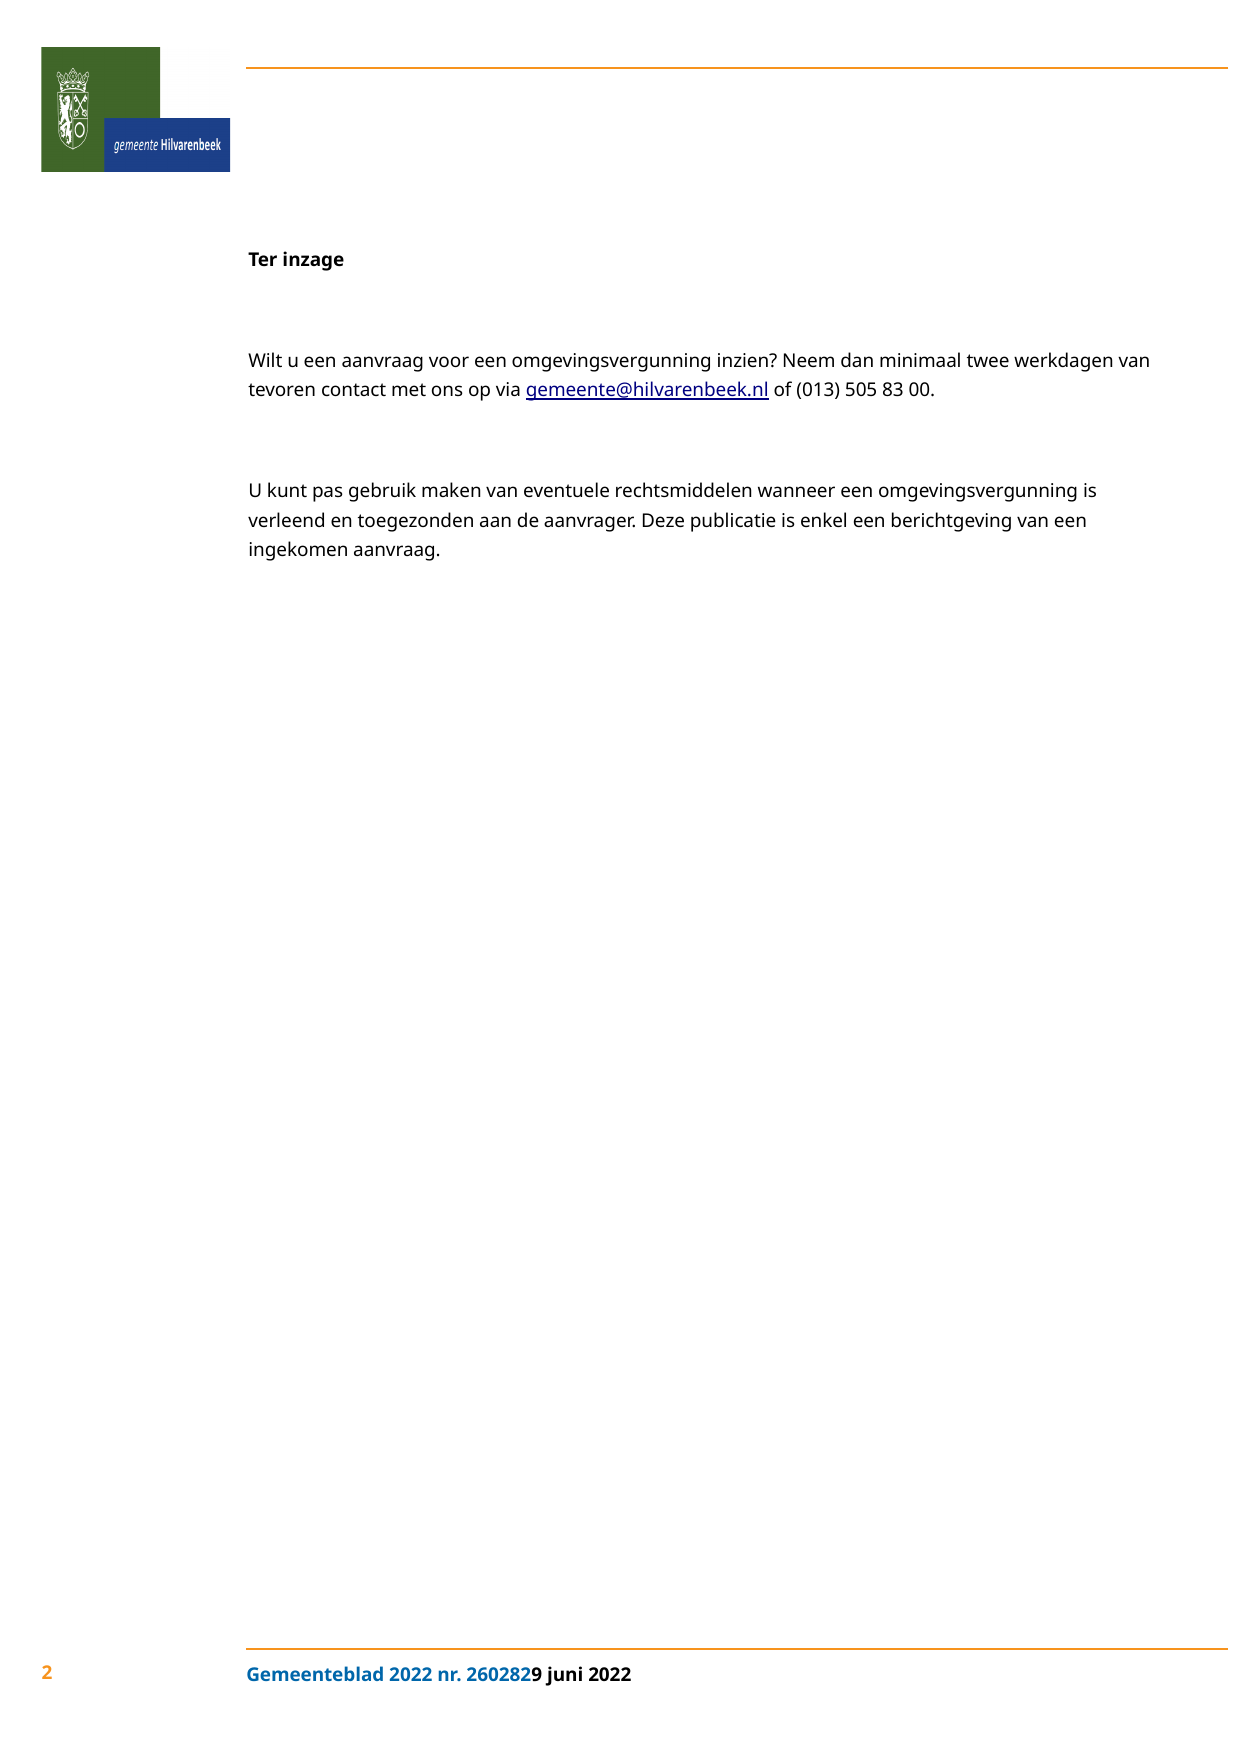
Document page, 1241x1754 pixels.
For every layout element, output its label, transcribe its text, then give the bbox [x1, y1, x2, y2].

text Ter inzage [248, 246, 1152, 272]
text U kunt pas gebruik maken van eventuele rechtsmiddelen wanneer een omgevingsvergunning is verleend en toegezonden aan de aanvrager. Deze publicatie is enkel een berichtgeving van een ingekomen aanvraag. [248, 477, 1152, 562]
text Wilt u een aanvraag voor een omgevingsvergunning inzien? Neem dan minimaal twee werkdagen van tevoren contact met ons op via gemeente@hilvarenbeek.nl of (013) 505 83 00. [248, 347, 1152, 402]
picture [41, 47, 231, 172]
